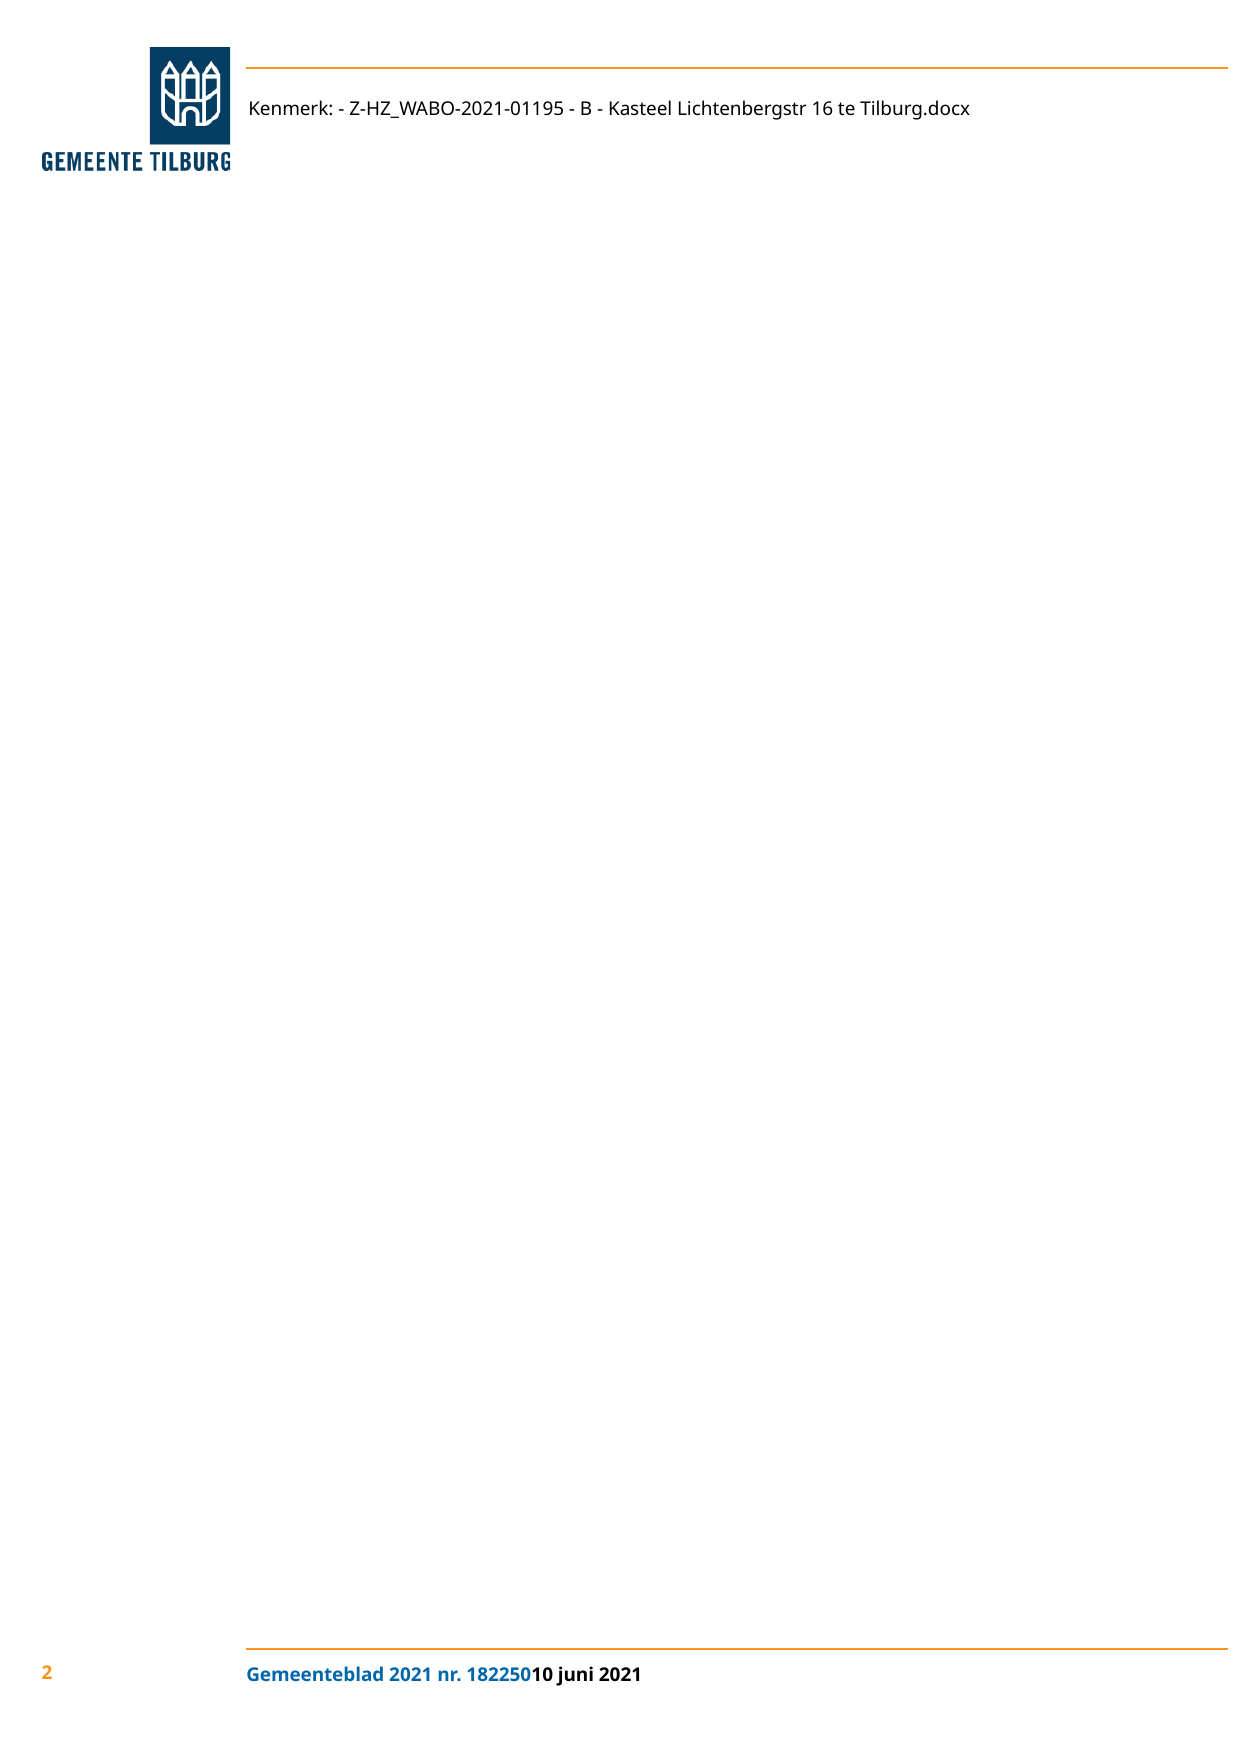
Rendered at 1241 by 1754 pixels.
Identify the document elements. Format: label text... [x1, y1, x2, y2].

text Kenmerk: - Z-HZ_WABO-2021-01195 - B - Kasteel Lichtenbergstr 16 te Tilburg.docx [248, 95, 1152, 121]
picture [41, 47, 231, 172]
